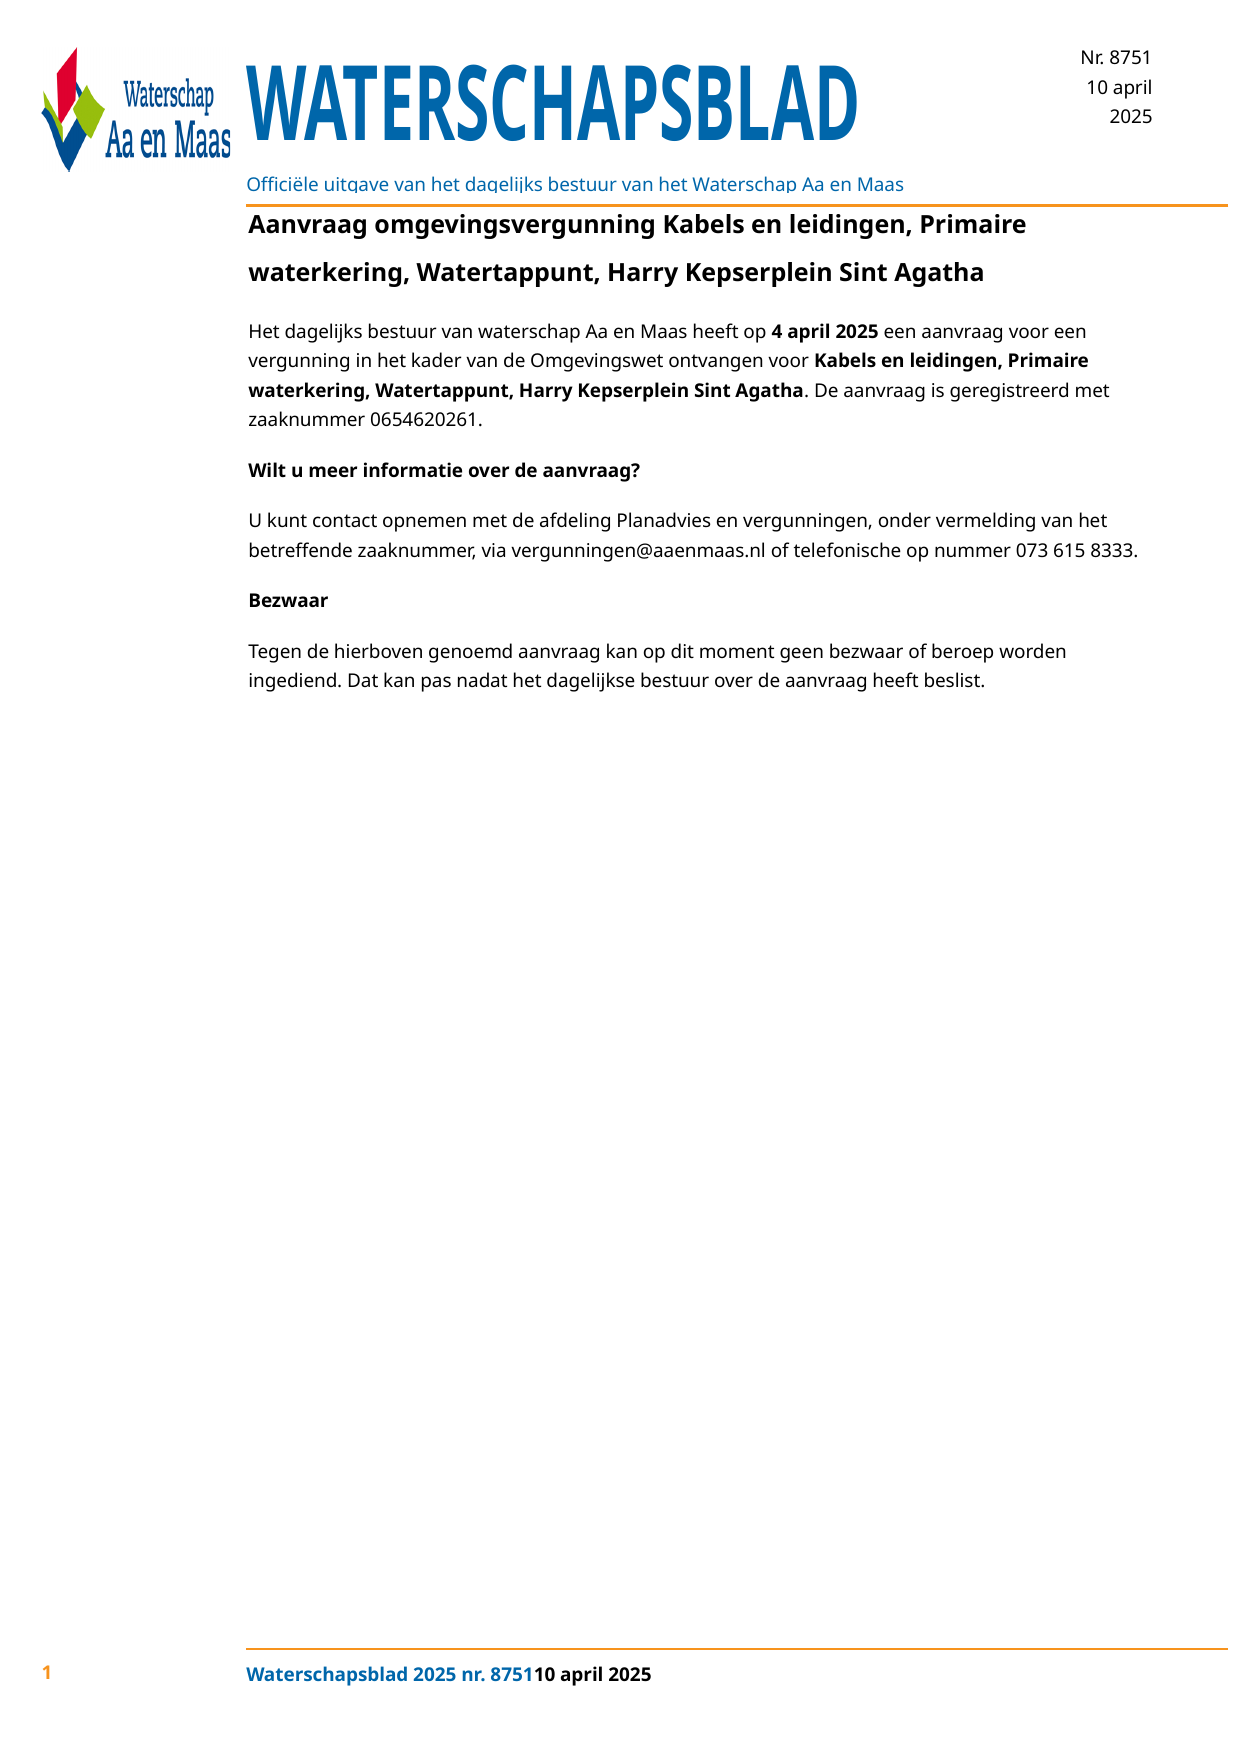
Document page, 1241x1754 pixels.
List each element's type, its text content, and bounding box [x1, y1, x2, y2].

text Bezwaar [248, 587, 1152, 613]
text Wilt u meer informatie over de aanvraag? [248, 457, 1152, 483]
text Het dagelijks bestuur van waterschap Aa en Maas heeft op 4 april 2025 een aanvraag voor een vergunning in het kader van de Omgevingswet ontvangen voor Kabels en leidingen, Primaire waterkering, Watertappunt, Harry Kepserplein Sint Agatha. De aanvraag is geregistreerd met zaaknummer 0654620261. [248, 318, 1152, 432]
picture [41, 47, 231, 172]
text Aanvraag omgevingsvergunning Kabels en leidingen, Primaire waterkering, Watertappunt, Harry Kepserplein Sint Agatha [248, 207, 1152, 288]
text Tegen de hierboven genoemd aanvraag kan op dit moment geen bezwaar of beroep worden ingediend. Dat kan pas nadat het dagelijkse bestuur over de aanvraag heeft beslist. [248, 638, 1152, 693]
text U kunt contact opnemen met de afdeling Planadvies en vergunningen, onder vermelding van het betreffende zaaknummer, via vergunningen@aaenmaas.nl of telefonische op nummer 073 615 8333. [248, 507, 1152, 563]
